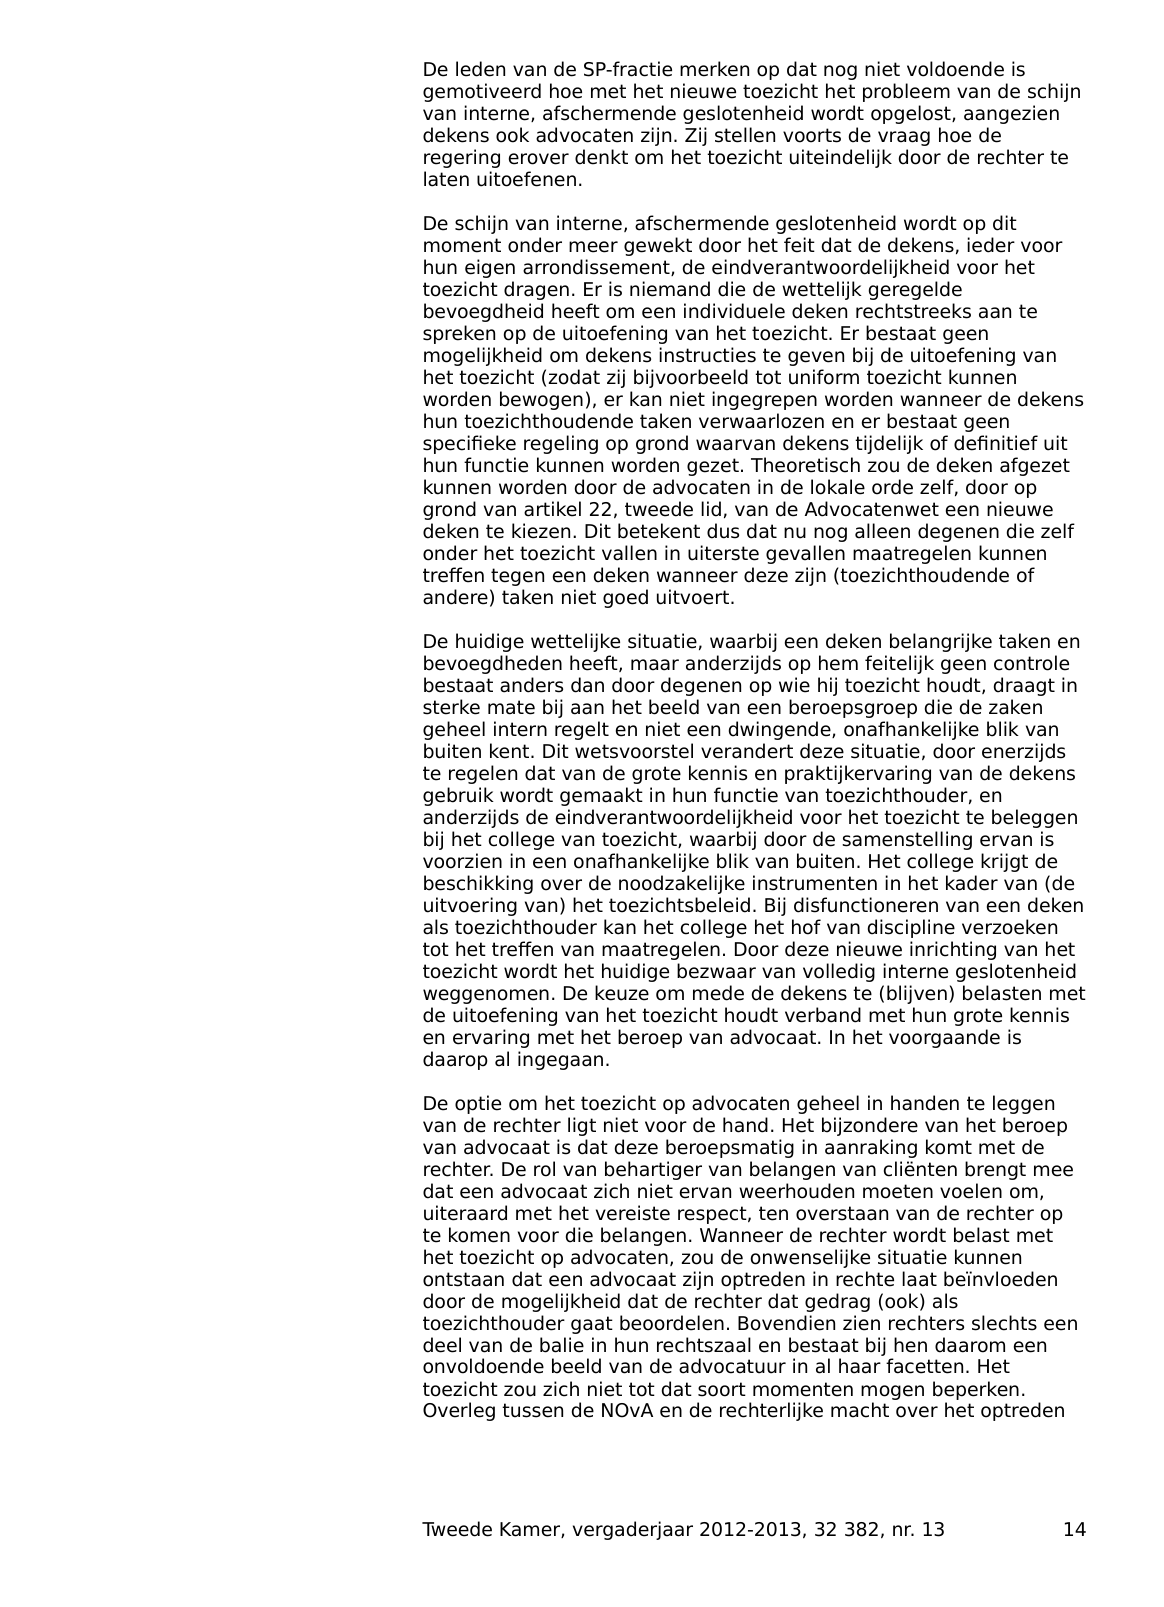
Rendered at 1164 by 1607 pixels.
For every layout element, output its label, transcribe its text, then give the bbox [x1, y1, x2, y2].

text De leden van de SP-fractie merken op dat nog niet voldoende is gemotiveerd hoe met het nieuwe toezicht het probleem van de schijn van interne, afschermende geslotenheid wordt opgelost, aangezien dekens ook advocaten zijn. Zij stellen voorts de vraag hoe de regering erover denkt om het toezicht uiteindelijk door de rechter te laten uitoefenen. [422, 59, 1087, 191]
text De optie om het toezicht op advocaten geheel in handen te leggen van de rechter ligt niet voor de hand. Het bijzondere van het beroep van advocaat is dat deze beroepsmatig in aanraking komt met de rechter. De rol van behartiger van belangen van cliënten brengt mee dat een advocaat zich niet ervan weerhouden moeten voelen om, uiteraard met het vereiste respect, ten overstaan van de rechter op te komen voor die belangen. Wanneer de rechter wordt belast met het toezicht op advocaten, zou de onwenselijke situatie kunnen ontstaan dat een advocaat zijn optreden in rechte laat beïnvloeden door de mogelijkheid dat de rechter dat gedrag (ook) als toezichthouder gaat beoordelen. Bovendien zien rechters slechts een deel van de balie in hun rechtszaal en bestaat bij hen daarom een onvoldoende beeld van de advocatuur in al haar facetten. Het toezicht zou zich niet tot dat soort momenten mogen beperken. Overleg tussen de NOvA en de rechterlijke macht over het optreden [422, 1093, 1087, 1422]
text De huidige wettelijke situatie, waarbij een deken belangrijke taken en bevoegdheden heeft, maar anderzijds op hem feitelijk geen controle bestaat anders dan door degenen op wie hij toezicht houdt, draagt in sterke mate bij aan het beeld van een beroepsgroep die de zaken geheel intern regelt en niet een dwingende, onafhankelijke blik van buiten kent. Dit wetsvoorstel verandert deze situatie, door enerzijds te regelen dat van de grote kennis en praktijkervaring van de dekens gebruik wordt gemaakt in hun functie van toezichthouder, en anderzijds de eindverantwoordelijkheid voor het toezicht te beleggen bij het college van toezicht, waarbij door de samenstelling ervan is voorzien in een onafhankelijke blik van buiten. Het college krijgt de beschikking over de noodzakelijke instrumenten in het kader van (de uitvoering van) het toezichtsbeleid. Bij disfunctioneren van een deken als toezichthouder kan het college het hof van discipline verzoeken tot het treffen van maatregelen. Door deze nieuwe inrichting van het toezicht wordt het huidige bezwaar van volledig interne geslotenheid weggenomen. De keuze om mede de dekens te (blijven) belasten met de uitoefening van het toezicht houdt verband met hun grote kennis en ervaring met het beroep van advocaat. In het voorgaande is daarop al ingegaan. [422, 631, 1087, 1071]
text De schijn van interne, afschermende geslotenheid wordt op dit moment onder meer gewekt door het feit dat de dekens, ieder voor hun eigen arrondissement, de eindverantwoordelijkheid voor het toezicht dragen. Er is niemand die de wettelijk geregelde bevoegdheid heeft om een individuele deken rechtstreeks aan te spreken op de uitoefening van het toezicht. Er bestaat geen mogelijkheid om dekens instructies te geven bij de uitoefening van het toezicht (zodat zij bijvoorbeeld tot uniform toezicht kunnen worden bewogen), er kan niet ingegrepen worden wanneer de dekens hun toezichthoudende taken verwaarlozen en er bestaat geen specifieke regeling op grond waarvan dekens tijdelijk of definitief uit hun functie kunnen worden gezet. Theoretisch zou de deken afgezet kunnen worden door de advocaten in de lokale orde zelf, door op grond van artikel 22, tweede lid, van de Advocatenwet een nieuwe deken te kiezen. Dit betekent dus dat nu nog alleen degenen die zelf onder het toezicht vallen in uiterste gevallen maatregelen kunnen treffen tegen een deken wanneer deze zijn (toezichthoudende of andere) taken niet goed uitvoert. [422, 213, 1087, 609]
